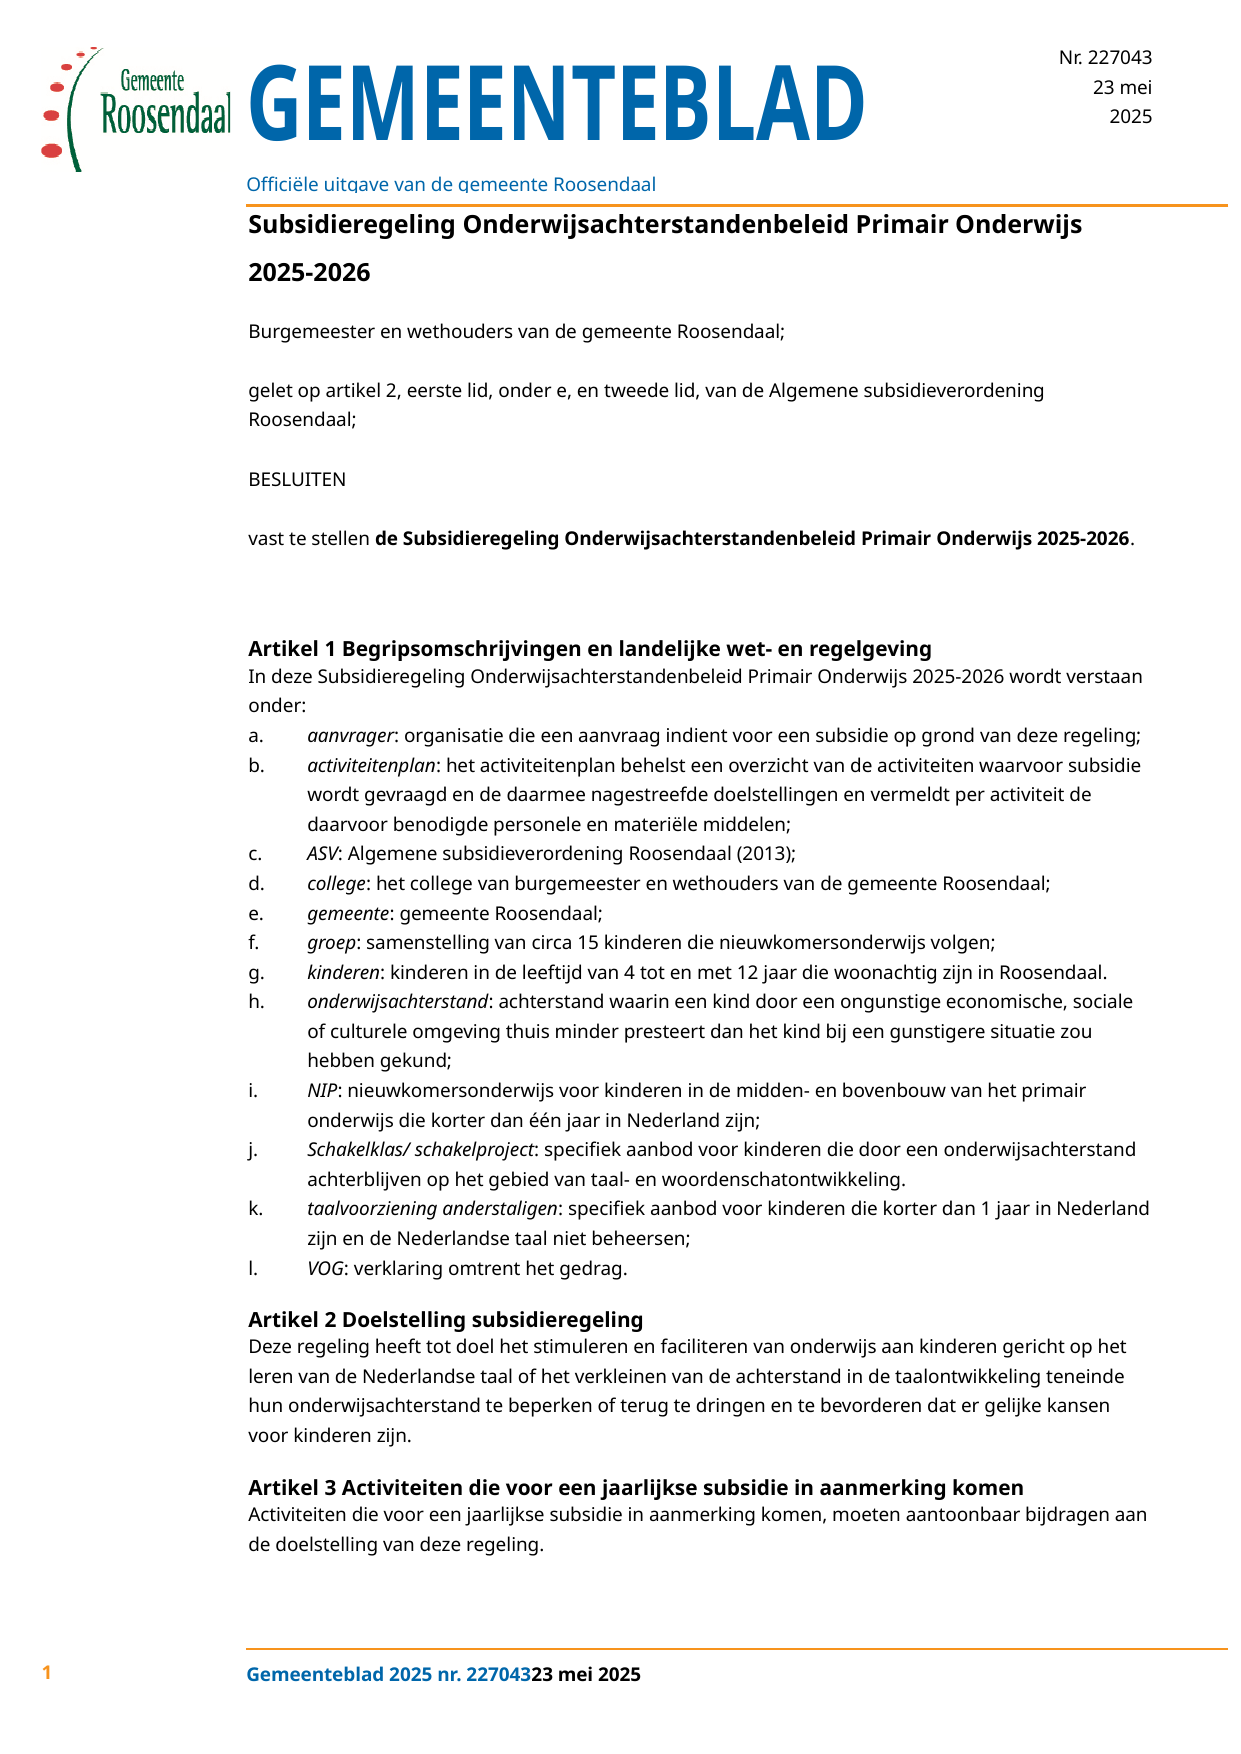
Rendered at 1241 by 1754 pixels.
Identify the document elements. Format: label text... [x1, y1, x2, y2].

list VOG: verklaring omtrent het gedrag. [248, 1255, 1152, 1280]
text gelet op artikel 2, eerste lid, onder e, en tweede lid, van de Algemene subsidieverordening Roosendaal; [248, 377, 1152, 432]
list Schakelklas/ schakelproject: specifiek aanbod voor kinderen die door een onderwijsachterstand achterblijven op het gebied van taal- en woordenschatontwikkeling. [248, 1136, 1152, 1192]
text Subsidieregeling Onderwijsachterstandenbeleid Primair Onderwijs 2025-2026 [248, 207, 1152, 288]
list ASV: Algemene subsidieverordening Roosendaal (2013); [248, 841, 1152, 866]
list activiteitenplan: het activiteitenplan behelst een overzicht van de activiteiten waarvoor subsidie wordt gevraagd en de daarmee nagestreefde doelstellingen en vermeldt per activiteit de daarvoor benodigde personele en materiële middelen; [248, 752, 1152, 837]
list taalvoorziening anderstaligen: specifiek aanbod voor kinderen die korter dan 1 jaar in Nederland zijn en de Nederlandse taal niet beheersen; [248, 1196, 1152, 1251]
text Deze regeling heeft tot doel het stimuleren en faciliteren van onderwijs aan kinderen gericht op het leren van de Nederlandse taal of het verkleinen van de achterstand in de taalontwikkeling teneinde hun onderwijsachterstand te beperken of terug te dringen en te bevorderen dat er gelijke kansen voor kinderen zijn. [248, 1333, 1152, 1448]
text vast te stellen de Subsidieregeling Onderwijsachterstandenbeleid Primair Onderwijs 2025-2026. [248, 525, 1152, 551]
text Artikel 2 Doelstelling subsidieregeling [248, 1305, 1152, 1333]
text Artikel 3 Activiteiten die voor een jaarlijkse subsidie in aanmerking komen [248, 1473, 1152, 1501]
list groep: samenstelling van circa 15 kinderen die nieuwkomersonderwijs volgen; [248, 929, 1152, 955]
text Activiteiten die voor een jaarlijkse subsidie in aanmerking komen, moeten aantoonbaar bijdragen aan de doelstelling van deze regeling. [248, 1501, 1152, 1556]
text Burgemeester en wethouders van de gemeente Roosendaal; [248, 318, 1152, 344]
list kinderen: kinderen in de leeftijd van 4 tot en met 12 jaar die woonachtig zijn in Roosendaal. [248, 959, 1152, 984]
text In deze Subsidieregeling Onderwijsachterstandenbeleid Primair Onderwijs 2025-2026 wordt verstaan onder: [248, 663, 1152, 718]
list NIP: nieuwkomersonderwijs voor kinderen in de midden- en bovenbouw van het primair onderwijs die korter dan één jaar in Nederland zijn; [248, 1077, 1152, 1132]
list aanvrager: organisatie die een aanvraag indient voor een subsidie op grond van deze regeling; [248, 722, 1152, 748]
text BESLUITEN [248, 466, 1152, 492]
list gemeente: gemeente Roosendaal; [248, 900, 1152, 925]
list onderwijsachterstand: achterstand waarin een kind door een ongunstige economische, sociale of culturele omgeving thuis minder presteert dan het kind bij een gunstigere situatie zou hebben gekund; [248, 988, 1152, 1073]
picture [41, 47, 231, 172]
text Artikel 1 Begripsomschrijvingen en landelijke wet- en regelgeving [248, 634, 1152, 663]
list college: het college van burgemeester en wethouders van de gemeente Roosendaal; [248, 870, 1152, 896]
